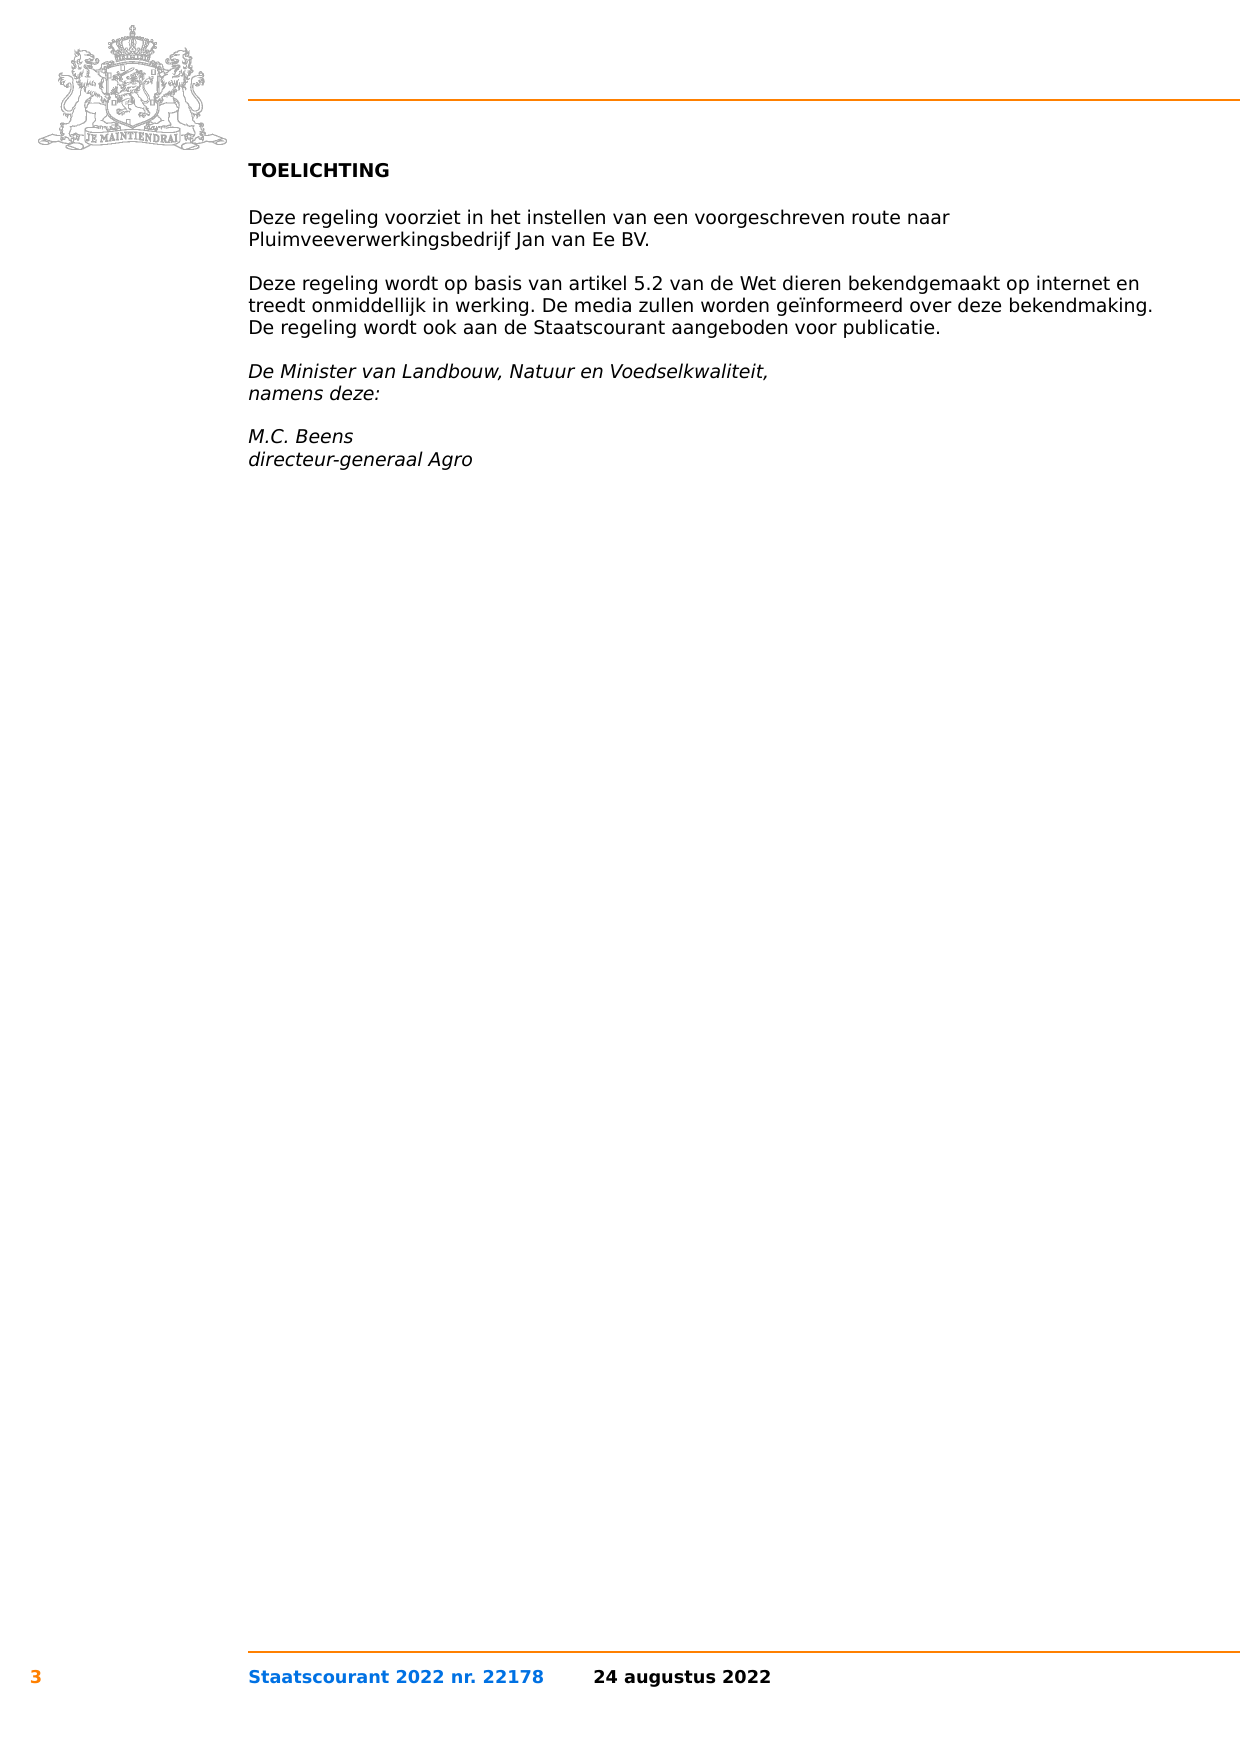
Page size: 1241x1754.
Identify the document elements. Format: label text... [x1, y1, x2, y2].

subtitle TOELICHTING [248, 160, 1163, 182]
text Deze regeling wordt op basis van artikel 5.2 van de Wet dieren bekendgemaakt op internet en treedt onmiddellijk in werking. De media zullen worden geïnformeerd over deze bekendmaking. De regeling wordt ook aan de Staatscourant aangeboden voor publicatie. [248, 273, 1163, 339]
text Deze regeling voorziet in het instellen van een voorgeschreven route naar Pluimveeverwerkingsbedrijf Jan van Ee BV. [248, 207, 1163, 251]
text De Minister van Landbouw, Natuur en Voedselkwaliteit, namens deze: M.C. Beens directeur-generaal Agro [248, 361, 1163, 470]
picture [38, 25, 227, 150]
